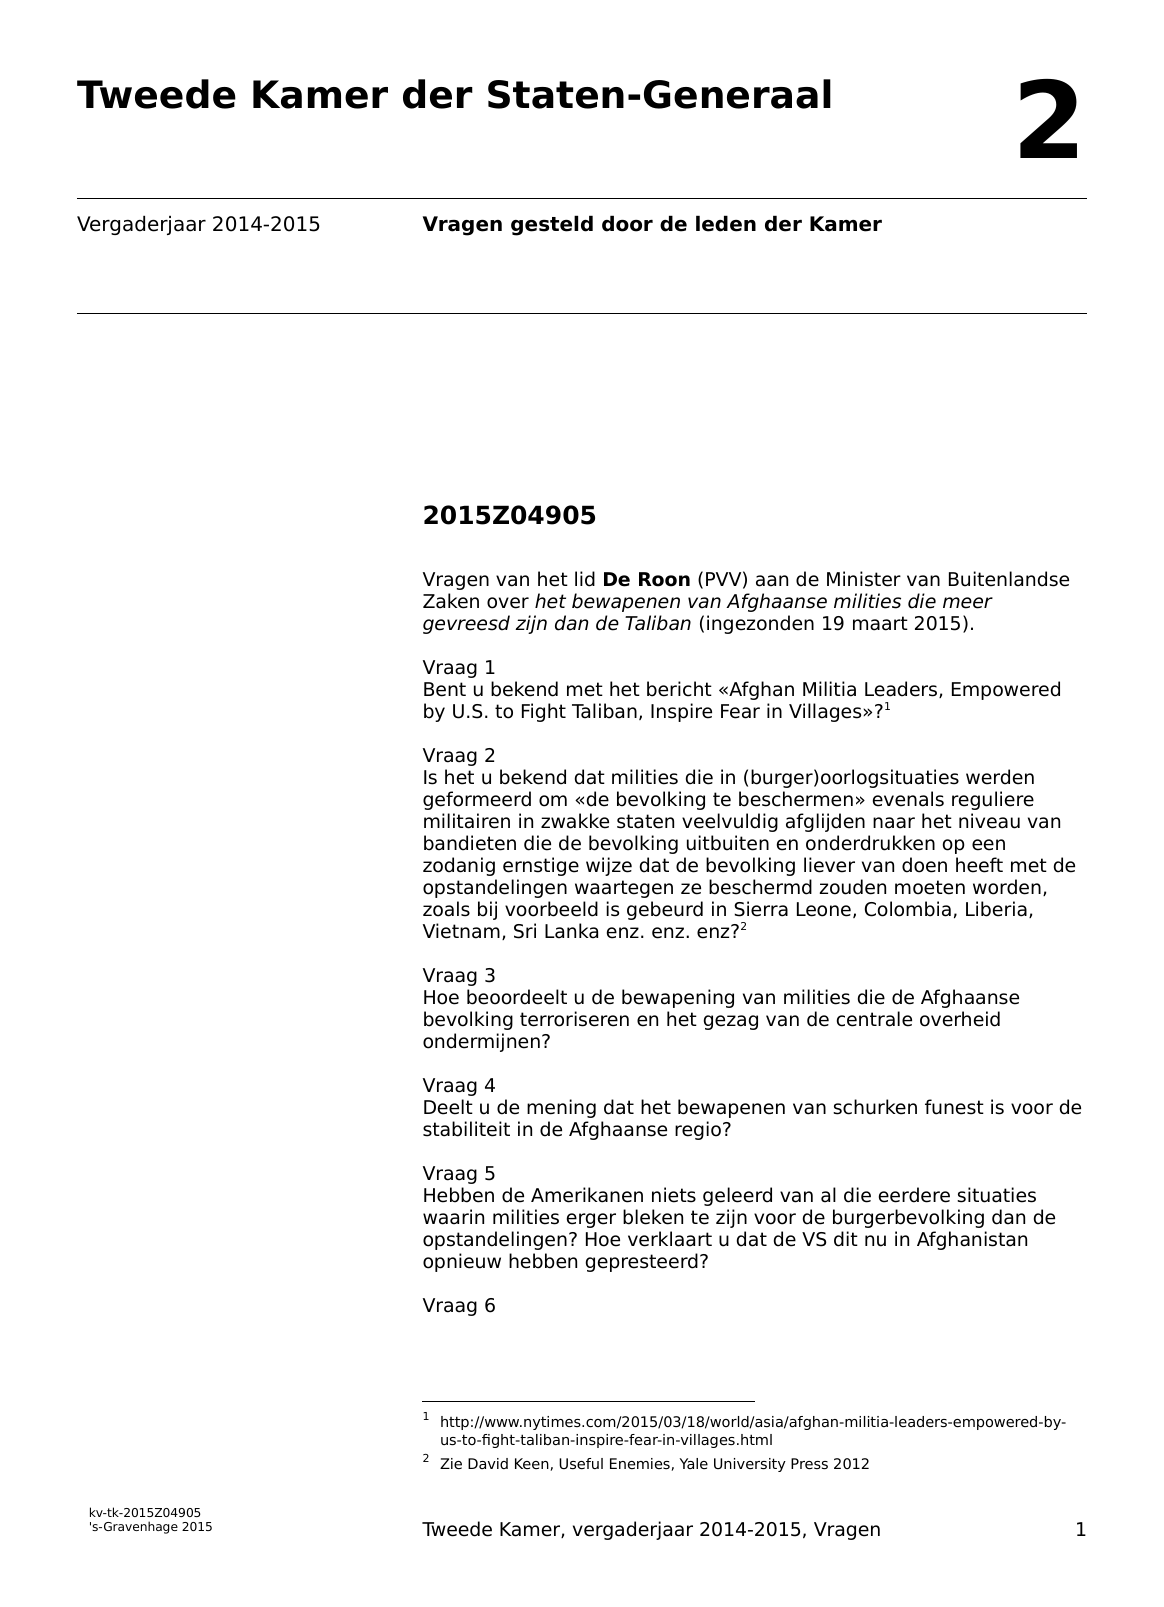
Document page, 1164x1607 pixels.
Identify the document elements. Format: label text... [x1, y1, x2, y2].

table_cell Vergaderjaar 2014-2015 [77, 199, 422, 313]
text Vraag 2 [422, 745, 1087, 767]
text Deelt u de mening dat het bewapenen van schurken funest is voor de stabiliteit in de Afghaanse regio? [422, 1097, 1087, 1141]
text Vraag 6 [422, 1295, 1087, 1317]
text Bent u bekend met het bericht «Afghan Militia Leaders, Empowered by U.S. to Fight Taliban, Inspire Fear in Villages»? [422, 679, 1087, 723]
table_header 2 [886, 59, 1087, 198]
text Vragen van het lid De Roon (PVV) aan de Minister van Buitenlandse Zaken over het bewapenen van Afghaanse milities die meer gevreesd zijn dan de Taliban (ingezonden 19 maart 2015). [422, 569, 1087, 635]
text Vraag 4 [422, 1075, 1087, 1097]
text 's-Gravenhage 2015 [88, 1520, 323, 1534]
text kv-tk-2015Z04905 [88, 1506, 323, 1520]
text Vraag 3 [422, 965, 1087, 987]
text Vraag 1 [422, 657, 1087, 679]
text 2015Z04905 [422, 501, 1087, 531]
table_cell Vragen gesteld door de leden der Kamer [422, 199, 1087, 313]
text Is het u bekend dat milities die in (burger)oorlogsituaties werden geformeerd om «de bevolking te beschermen» evenals reguliere militairen in zwakke staten veelvuldig afglijden naar het niveau van bandieten die de bevolking uitbuiten en onderdrukken op een zodanig ernstige wijze dat de bevolking liever van doen heeft met de opstandelingen waartegen ze beschermd zouden moeten worden, zoals bij voorbeeld is gebeurd in Sierra Leone, Colombia, Liberia, Vietnam, Sri Lanka enz. enz. enz? [422, 767, 1087, 943]
table_header Tweede Kamer der Staten-Generaal [77, 59, 886, 198]
text Hebben de Amerikanen niets geleerd van al die eerdere situaties waarin milities erger bleken te zijn voor de burgerbevolking dan de opstandelingen? Hoe verklaart u dat de VS dit nu in Afghanistan opnieuw hebben gepresteerd? [422, 1185, 1087, 1273]
text http://www.nytimes.com/2015/03/18/world/asia/afghan-militia-leaders-empowered-by-us-to-fight-taliban-inspire-fear-in-villages.html [422, 1410, 1087, 1449]
text Vraag 5 [422, 1163, 1087, 1185]
text Zie David Keen, Useful Enemies, Yale University Press 2012 [422, 1452, 1087, 1474]
text Hoe beoordeelt u de bewapening van milities die de Afghaanse bevolking terroriseren en het gezag van de centrale overheid ondermijnen? [422, 987, 1087, 1053]
